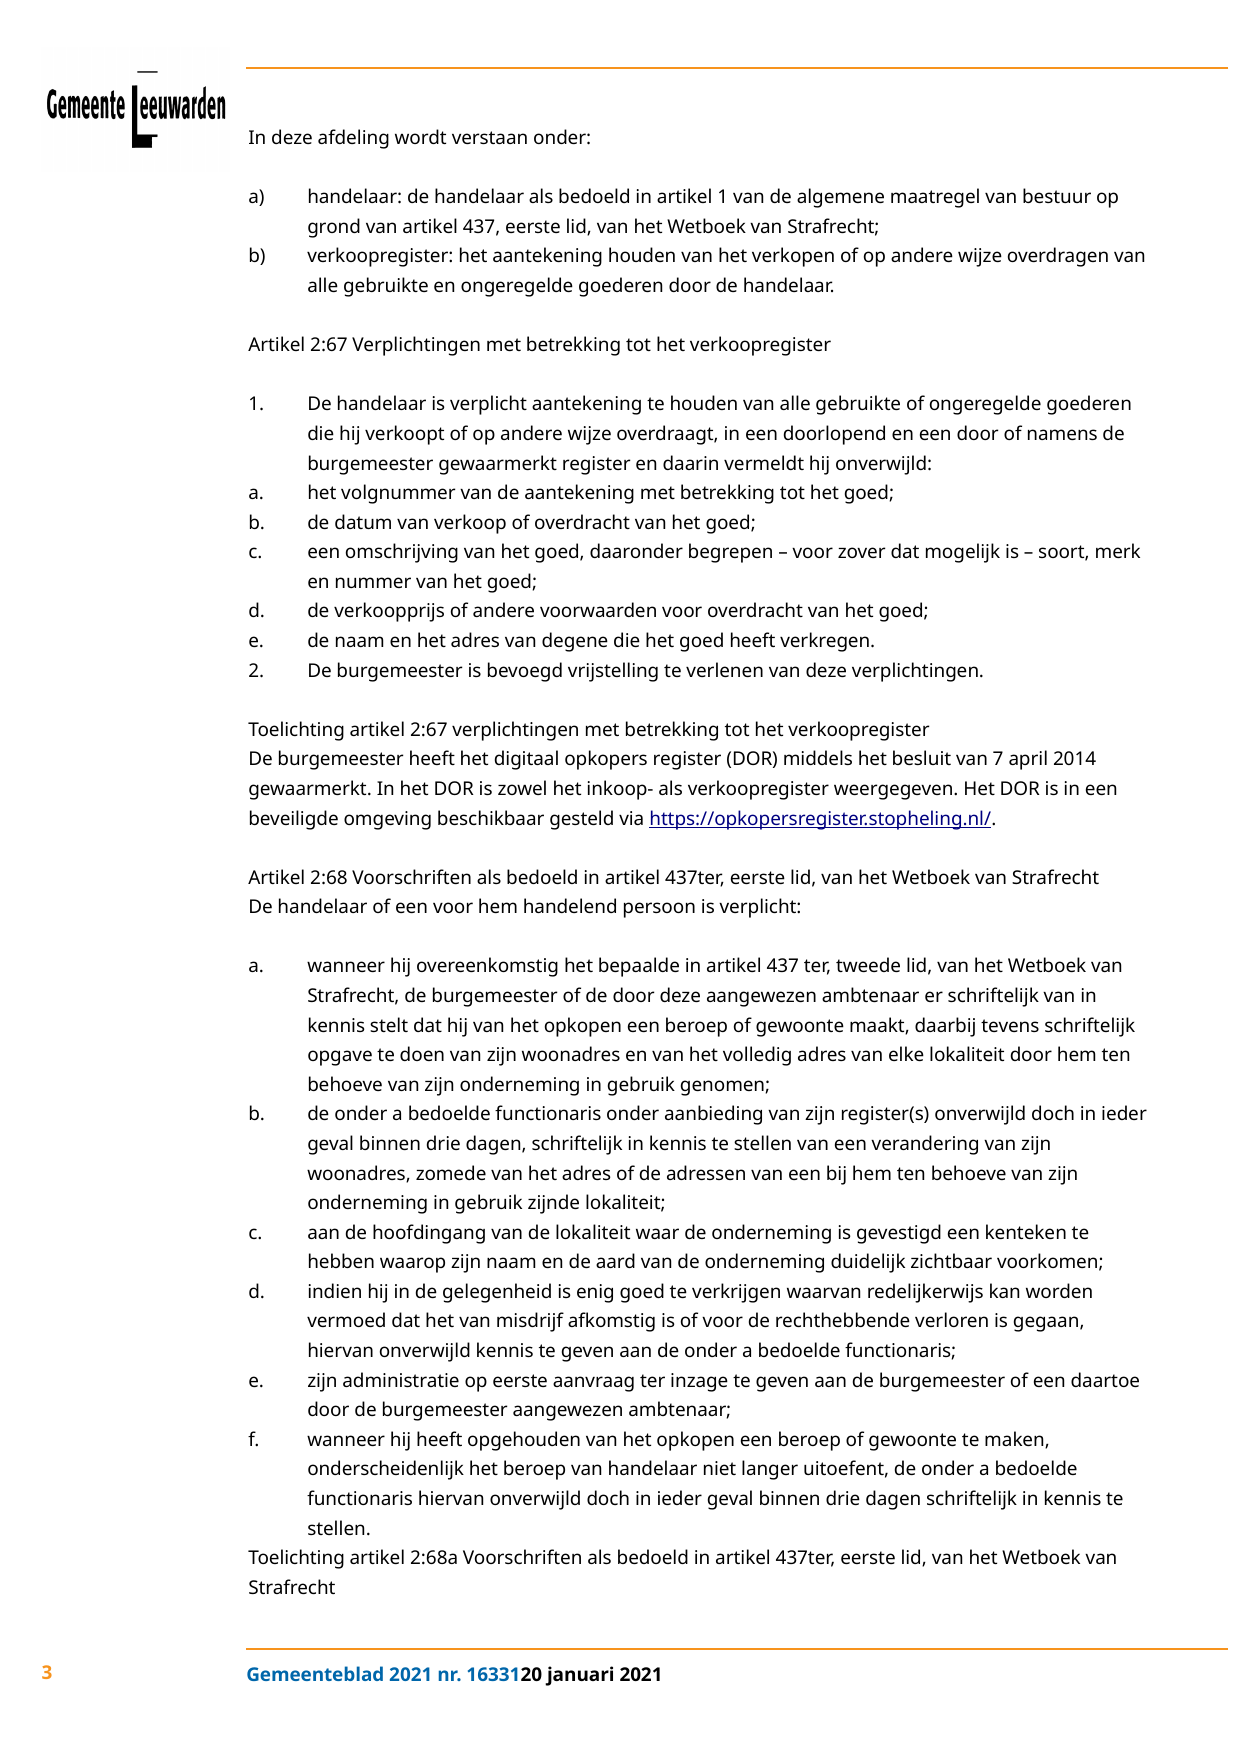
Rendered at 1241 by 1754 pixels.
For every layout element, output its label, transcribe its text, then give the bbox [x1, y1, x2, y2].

list de verkoopprijs of andere voorwaarden voor overdracht van het goed; [248, 598, 1152, 623]
list het volgnummer van de aantekening met betrekking tot het goed; [248, 479, 1152, 505]
text Toelichting artikel 2:68a Voorschriften als bedoeld in artikel 437ter, eerste lid, van het Wetboek van Strafrecht [248, 1544, 1152, 1600]
list zijn administratie op eerste aanvraag ter inzage te geven aan de burgemeester of een daartoe door de burgemeester aangewezen ambtenaar; [248, 1367, 1152, 1422]
list aan de hoofdingang van de lokaliteit waar de onderneming is gevestigd een kenteken te hebben waarop zijn naam en de aard van de onderneming duidelijk zichtbaar voorkomen; [248, 1219, 1152, 1274]
list een omschrijving van het goed, daaronder begrepen – voor zover dat mogelijk is – soort, merk en nummer van het goed; [248, 538, 1152, 594]
picture [41, 47, 231, 172]
list De burgemeester is bevoegd vrijstelling te verlenen van deze verplichtingen. [248, 657, 1152, 683]
text In deze afdeling wordt verstaan onder: [248, 124, 1152, 150]
list de onder a bedoelde functionaris onder aanbieding van zijn register(s) onverwijld doch in ieder geval binnen drie dagen, schriftelijk in kennis te stellen van een verandering van zijn woonadres, zomede van het adres of de adressen van een bij hem ten behoeve van zijn onderneming in gebruik zijnde lokaliteit; [248, 1101, 1152, 1215]
list verkoopregister: het aantekening houden van het verkopen of op andere wijze overdragen van alle gebruikte en ongeregelde goederen door de handelaar. [248, 243, 1152, 298]
text Artikel 2:67 Verplichtingen met betrekking tot het verkoopregister [248, 331, 1152, 357]
list wanneer hij heeft opgehouden van het opkopen een beroep of gewoonte te maken, onderscheidenlijk het beroep van handelaar niet langer uitoefent, de onder a bedoelde functionaris hiervan onverwijld doch in ieder geval binnen drie dagen schriftelijk in kennis te stellen. [248, 1426, 1152, 1541]
text Artikel 2:68 Voorschriften als bedoeld in artikel 437ter, eerste lid, van het Wetboek van Strafrecht [248, 864, 1152, 890]
list De handelaar is verplicht aantekening te houden van alle gebruikte of ongeregelde goederen die hij verkoopt of op andere wijze overdraagt, in een doorlopend en een door of namens de burgemeester gewaarmerkt register en daarin vermeldt hij onverwijld: [248, 391, 1152, 476]
list de naam en het adres van degene die het goed heeft verkregen. [248, 627, 1152, 653]
text Toelichting artikel 2:67 verplichtingen met betrekking tot het verkoopregister [248, 716, 1152, 742]
text De handelaar of een voor hem handelend persoon is verplicht: [248, 893, 1152, 919]
text De burgemeester heeft het digitaal opkopers register (DOR) middels het besluit van 7 april 2014 gewaarmerkt. In het DOR is zowel het inkoop- als verkoopregister weergegeven. Het DOR is in een beveiligde omgeving beschikbaar gesteld via https://opkopersregister.stopheling.nl/. [248, 746, 1152, 831]
list handelaar: de handelaar als bedoeld in artikel 1 van de algemene maatregel van bestuur op grond van artikel 437, eerste lid, van het Wetboek van Strafrecht; [248, 183, 1152, 239]
list wanneer hij overeenkomstig het bepaalde in artikel 437 ter, tweede lid, van het Wetboek van Strafrecht, de burgemeester of de door deze aangewezen ambtenaar er schriftelijk van in kennis stelt dat hij van het opkopen een beroep of gewoonte maakt, daarbij tevens schriftelijk opgave te doen van zijn woonadres en van het volledig adres van elke lokaliteit door hem ten behoeve van zijn onderneming in gebruik genomen; [248, 953, 1152, 1097]
list de datum van verkoop of overdracht van het goed; [248, 509, 1152, 535]
list indien hij in de gelegenheid is enig goed te verkrijgen waarvan redelijkerwijs kan worden vermoed dat het van misdrijf afkomstig is of voor de rechthebbende verloren is gegaan, hiervan onverwijld kennis te geven aan de onder a bedoelde functionaris; [248, 1278, 1152, 1363]
